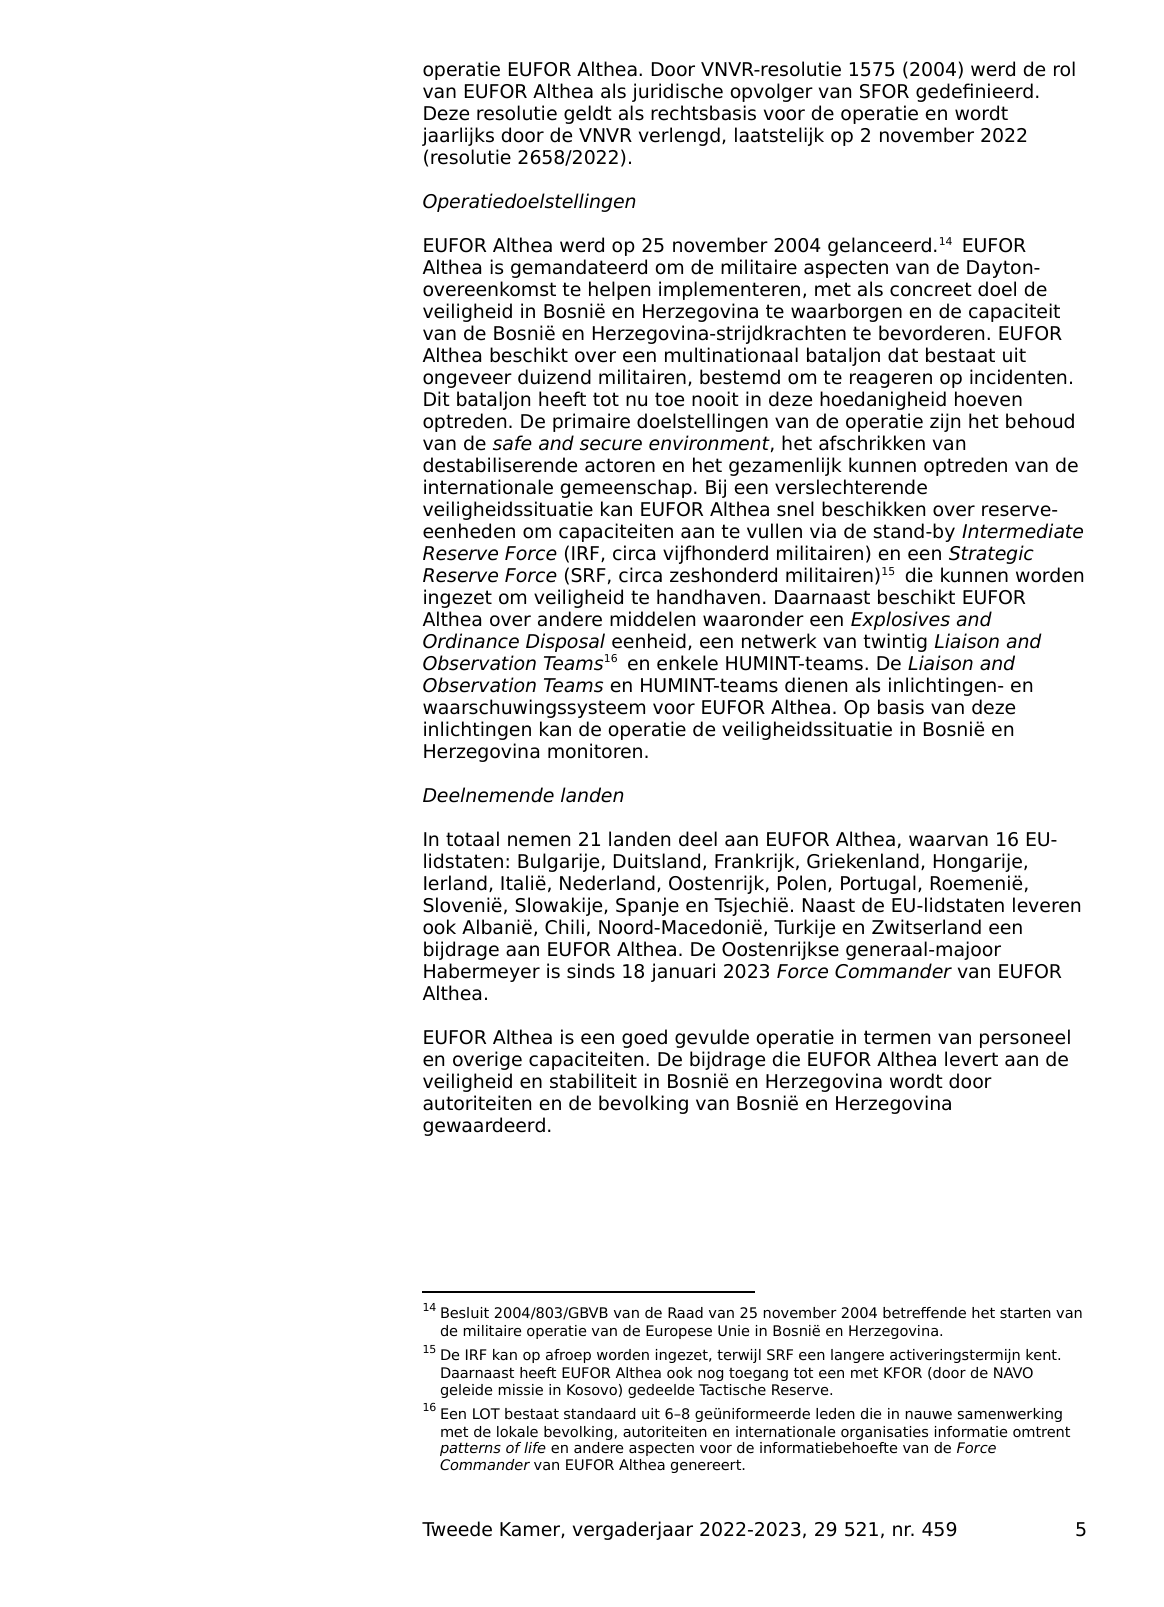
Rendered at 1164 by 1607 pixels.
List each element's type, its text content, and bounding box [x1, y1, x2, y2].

text In totaal nemen 21 landen deel aan EUFOR Althea, waarvan 16 EU-lidstaten: Bulgarije, Duitsland, Frankrijk, Griekenland, Hongarije, Ierland, Italië, Nederland, Oostenrijk, Polen, Portugal, Roemenië, Slovenië, Slowakije, Spanje en Tsjechië. Naast de EU-lidstaten leveren ook Albanië, Chili, Noord-Macedonië, Turkije en Zwitserland een bijdrage aan EUFOR Althea. De Oostenrijkse generaal-majoor Habermeyer is sinds 18 januari 2023 Force Commander van EUFOR Althea. [422, 829, 1087, 1005]
subtitle Operatiedoelstellingen [422, 191, 1087, 213]
text De IRF kan op afroep worden ingezet, terwijl SRF een langere activeringstermijn kent. Daarnaast heeft EUFOR Althea ook nog toegang tot een met KFOR (door de NAVO geleide missie in Kosovo) gedeelde Tactische Reserve. [422, 1343, 1087, 1399]
text operatie EUFOR Althea. Door VNVR-resolutie 1575 (2004) werd de rol van EUFOR Althea als juridische opvolger van SFOR gedefinieerd. Deze resolutie geldt als rechtsbasis voor de operatie en wordt jaarlijks door de VNVR verlengd, laatstelijk op 2 november 2022 (resolutie 2658/2022). [422, 59, 1087, 169]
subtitle Deelnemende landen [422, 785, 1087, 807]
text Besluit 2004/803/GBVB van de Raad van 25 november 2004 betreffende het starten van de militaire operatie van de Europese Unie in Bosnië en Herzegovina. [422, 1301, 1087, 1340]
text EUFOR Althea is een goed gevulde operatie in termen van personeel en overige capaciteiten. De bijdrage die EUFOR Althea levert aan de veiligheid en stabiliteit in Bosnië en Herzegovina wordt door autoriteiten en de bevolking van Bosnië en Herzegovina gewaardeerd. [422, 1027, 1087, 1137]
text EUFOR Althea werd op 25 november 2004 gelanceerd. EUFOR Althea is gemandateerd om de militaire aspecten van de Dayton-overeenkomst te helpen implementeren, met als concreet doel de veiligheid in Bosnië en Herzegovina te waarborgen en de capaciteit van de Bosnië en Herzegovina-strijdkrachten te bevorderen. EUFOR Althea beschikt over een multinationaal bataljon dat bestaat uit ongeveer duizend militairen, bestemd om te reageren op incidenten. Dit bataljon heeft tot nu toe nooit in deze hoedanigheid hoeven optreden. De primaire doelstellingen van de operatie zijn het behoud van de safe and secure environment, het afschrikken van destabiliserende actoren en het gezamenlijk kunnen optreden van de internationale gemeenschap. Bij een verslechterende veiligheidssituatie kan EUFOR Althea snel beschikken over reserve-eenheden om capaciteiten aan te vullen via de stand-by Intermediate Reserve Force (IRF, circa vijfhonderd militairen) en een Strategic Reserve Force (SRF, circa zeshonderd militairen) die kunnen worden ingezet om veiligheid te handhaven. Daarnaast beschikt EUFOR Althea over andere middelen waaronder een Explosives and Ordinance Disposal eenheid, een netwerk van twintig Liaison and Observation Teams en enkele HUMINT-teams. De Liaison and Observation Teams en HUMINT-teams dienen als inlichtingen- en waarschuwingssysteem voor EUFOR Althea. Op basis van deze inlichtingen kan de operatie de veiligheidssituatie in Bosnië en Herzegovina monitoren. [422, 235, 1087, 763]
text Een LOT bestaat standaard uit 6–8 geüniformeerde leden die in nauwe samenwerking met de lokale bevolking, autoriteiten en internationale organisaties informatie omtrent patterns of life en andere aspecten voor de informatiebehoefte van de Force Commander van EUFOR Althea genereert. [422, 1402, 1087, 1474]
